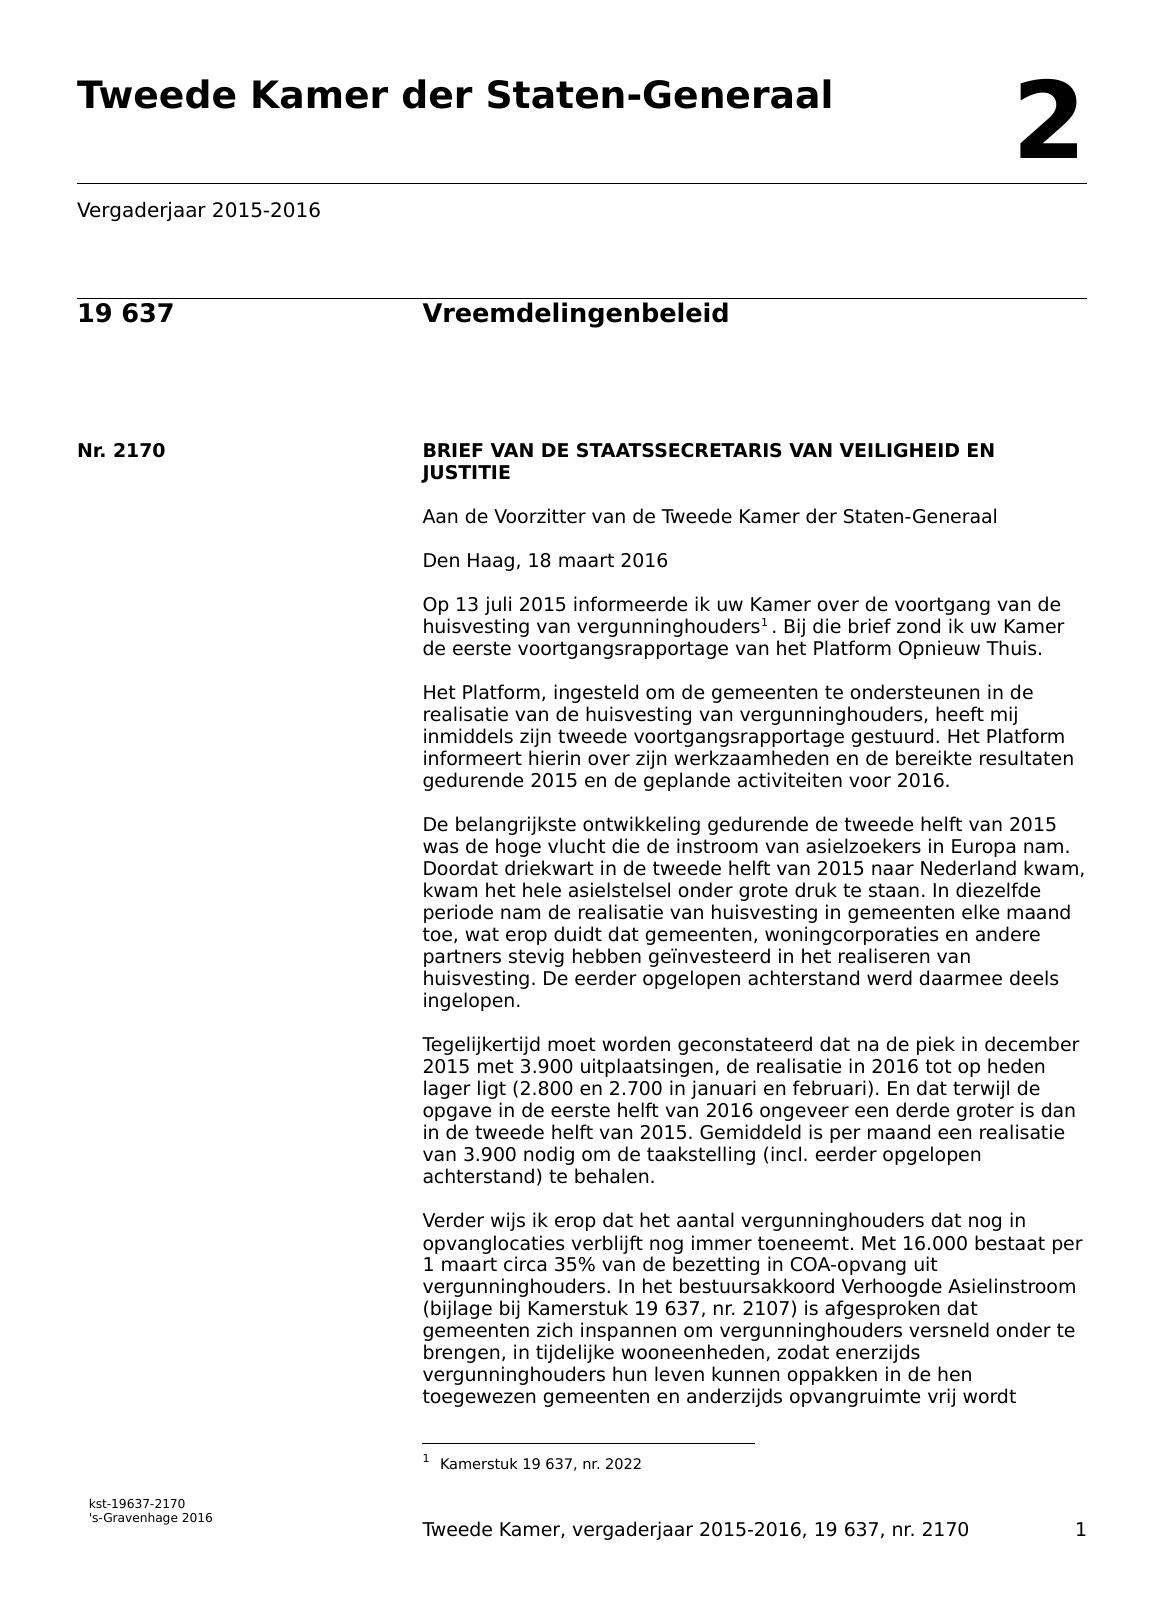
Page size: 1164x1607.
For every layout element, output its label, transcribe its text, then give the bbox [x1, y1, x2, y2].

subtitle 19 637 Vreemdelingenbeleid [77, 299, 1087, 329]
text Den Haag, 18 maart 2016 [422, 550, 1087, 572]
table_header Tweede Kamer der Staten-Generaal [77, 59, 886, 183]
text Op 13 juli 2015 informeerde ik uw Kamer over de voortgang van de huisvesting van vergunninghouders. Bij die brief zond ik uw Kamer de eerste voortgangsrapportage van het Platform Opnieuw Thuis. [422, 594, 1087, 660]
text Kamerstuk 19 637, nr. 2022 [422, 1452, 1087, 1474]
table_cell Vergaderjaar 2015-2016 [77, 184, 1087, 298]
text Aan de Voorzitter van de Tweede Kamer der Staten-Generaal [422, 506, 1087, 528]
subtitle Nr. 2170 BRIEF VAN DE STAATSSECRETARIS VAN VEILIGHEID EN JUSTITIE [77, 440, 1087, 484]
table_header 2 [886, 59, 1087, 183]
text 's-Gravenhage 2016 [88, 1511, 323, 1525]
text kst-19637-2170 [88, 1497, 323, 1511]
text Het Platform, ingesteld om de gemeenten te ondersteunen in de realisatie van de huisvesting van vergunninghouders, heeft mij inmiddels zijn tweede voortgangsrapportage gestuurd. Het Platform informeert hierin over zijn werkzaamheden en de bereikte resultaten gedurende 2015 en de geplande activiteiten voor 2016. [422, 682, 1087, 792]
text De belangrijkste ontwikkeling gedurende de tweede helft van 2015 was de hoge vlucht die de instroom van asielzoekers in Europa nam. Doordat driekwart in de tweede helft van 2015 naar Nederland kwam, kwam het hele asielstelsel onder grote druk te staan. In diezelfde periode nam de realisatie van huisvesting in gemeenten elke maand toe, wat erop duidt dat gemeenten, woningcorporaties en andere partners stevig hebben geïnvesteerd in het realiseren van huisvesting. De eerder opgelopen achterstand werd daarmee deels ingelopen. [422, 814, 1087, 1012]
text Verder wijs ik erop dat het aantal vergunninghouders dat nog in opvanglocaties verblijft nog immer toeneemt. Met 16.000 bestaat per 1 maart circa 35% van de bezetting in COA-opvang uit vergunninghouders. In het bestuursakkoord Verhoogde Asielinstroom (bijlage bij Kamerstuk 19 637, nr. 2107) is afgesproken dat gemeenten zich inspannen om vergunninghouders versneld onder te brengen, in tijdelijke wooneenheden, zodat enerzijds vergunninghouders hun leven kunnen oppakken in de hen toegewezen gemeenten en anderzijds opvangruimte vrij wordt [422, 1210, 1087, 1408]
text Tegelijkertijd moet worden geconstateerd dat na de piek in december 2015 met 3.900 uitplaatsingen, de realisatie in 2016 tot op heden lager ligt (2.800 en 2.700 in januari en februari). En dat terwijl de opgave in de eerste helft van 2016 ongeveer een derde groter is dan in de tweede helft van 2015. Gemiddeld is per maand een realisatie van 3.900 nodig om de taakstelling (incl. eerder opgelopen achterstand) te behalen. [422, 1034, 1087, 1188]
